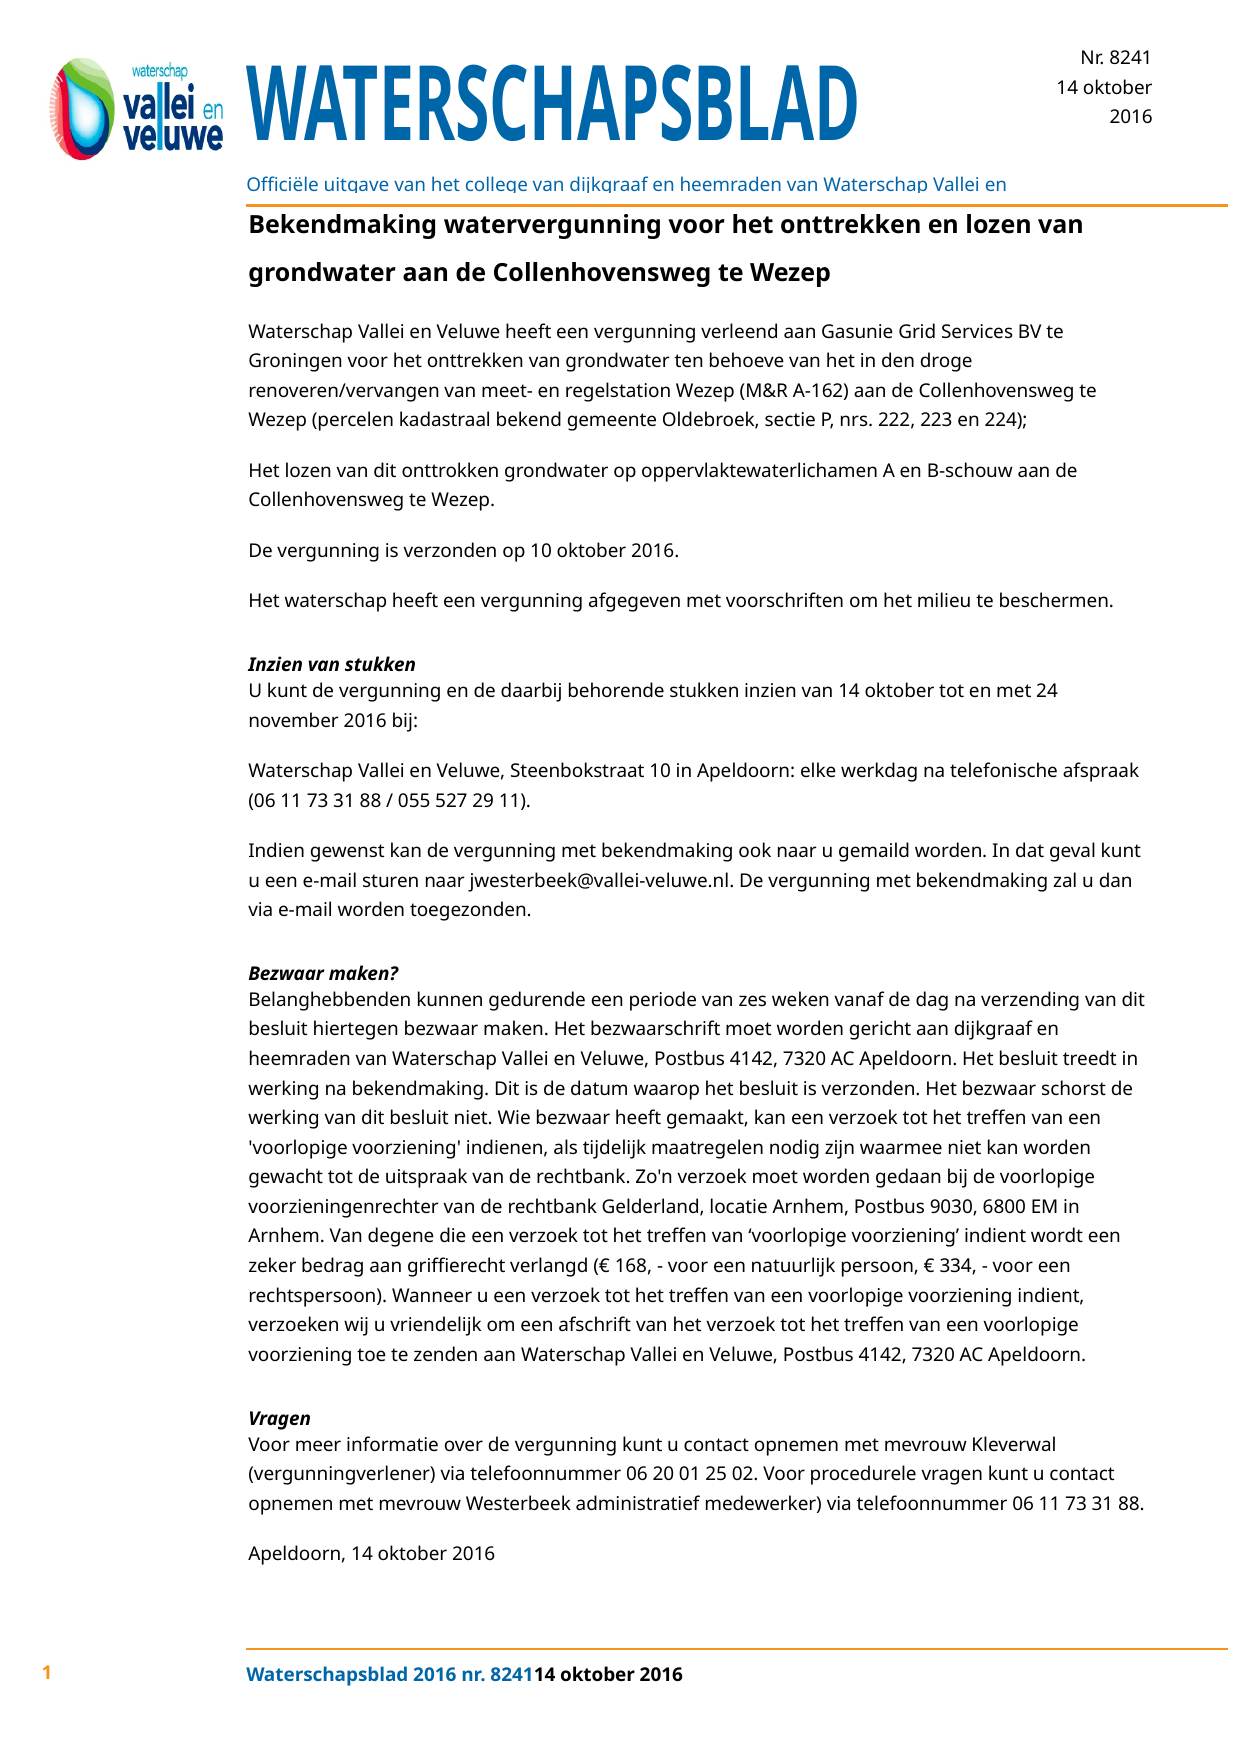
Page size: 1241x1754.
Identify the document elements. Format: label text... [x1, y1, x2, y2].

text Indien gewenst kan de vergunning met bekendmaking ook naar u gemaild worden. In dat geval kunt u een e-mail sturen naar jwesterbeek@vallei-veluwe.nl. De vergunning met bekendmaking zal u dan via e-mail worden toegezonden. [248, 837, 1152, 922]
text Inzien van stukken [248, 651, 1152, 677]
picture [41, 47, 231, 172]
text Vragen [248, 1405, 1152, 1431]
text Waterschap Vallei en Veluwe, Steenbokstraat 10 in Apeldoorn: elke werkdag na telefonische afspraak (06 11 73 31 88 / 055 527 29 11). [248, 757, 1152, 812]
text Bezwaar maken? [248, 960, 1152, 986]
text Voor meer informatie over de vergunning kunt u contact opnemen met mevrouw Kleverwal (vergunningverlener) via telefoonnummer 06 20 01 25 02. Voor procedurele vragen kunt u contact opnemen met mevrouw Westerbeek administratief medewerker) via telefoonnummer 06 11 73 31 88. [248, 1431, 1152, 1516]
text Bekendmaking watervergunning voor het onttrekken en lozen van grondwater aan de Collenhovensweg te Wezep [248, 207, 1152, 288]
text Het waterschap heeft een vergunning afgegeven met voorschriften om het milieu te beschermen. [248, 587, 1152, 613]
text Waterschap Vallei en Veluwe heeft een vergunning verleend aan Gasunie Grid Services BV te Groningen voor het onttrekken van grondwater ten behoeve van het in den droge renoveren/vervangen van meet- en regelstation Wezep (M&R A-162) aan de Collenhovensweg te Wezep (percelen kadastraal bekend gemeente Oldebroek, sectie P, nrs. 222, 223 en 224); [248, 318, 1152, 432]
text U kunt de vergunning en de daarbij behorende stukken inzien van 14 oktober tot en met 24 november 2016 bij: [248, 677, 1152, 732]
text Het lozen van dit onttrokken grondwater op oppervlaktewaterlichamen A en B-schouw aan de Collenhovensweg te Wezep. [248, 457, 1152, 512]
text De vergunning is verzonden op 10 oktober 2016. [248, 537, 1152, 563]
text Apeldoorn, 14 oktober 2016 [248, 1540, 1152, 1566]
text Belanghebbenden kunnen gedurende een periode van zes weken vanaf de dag na verzending van dit besluit hiertegen bezwaar maken. Het bezwaarschrift moet worden gericht aan dijkgraaf en heemraden van Waterschap Vallei en Veluwe, Postbus 4142, 7320 AC Apeldoorn. Het besluit treedt in werking na bekendmaking. Dit is de datum waarop het besluit is verzonden. Het bezwaar schorst de werking van dit besluit niet. Wie bezwaar heeft gemaakt, kan een verzoek tot het treffen van een 'voorlopige voorziening' indienen, als tijdelijk maatregelen nodig zijn waarmee niet kan worden gewacht tot de uitspraak van de rechtbank. Zo'n verzoek moet worden gedaan bij de voorlopige voorzieningenrechter van de rechtbank Gelderland, locatie Arnhem, Postbus 9030, 6800 EM in Arnhem. Van degene die een verzoek tot het treffen van ‘voorlopige voorziening’ indient wordt een zeker bedrag aan griffierecht verlangd (€ 168, - voor een natuurlijk persoon, € 334, - voor een rechtspersoon). Wanneer u een verzoek tot het treffen van een voorlopige voorziening indient, verzoeken wij u vriendelijk om een afschrift van het verzoek tot het treffen van een voorlopige voorziening toe te zenden aan Waterschap Vallei en Veluwe, Postbus 4142, 7320 AC Apeldoorn. [248, 986, 1152, 1367]
